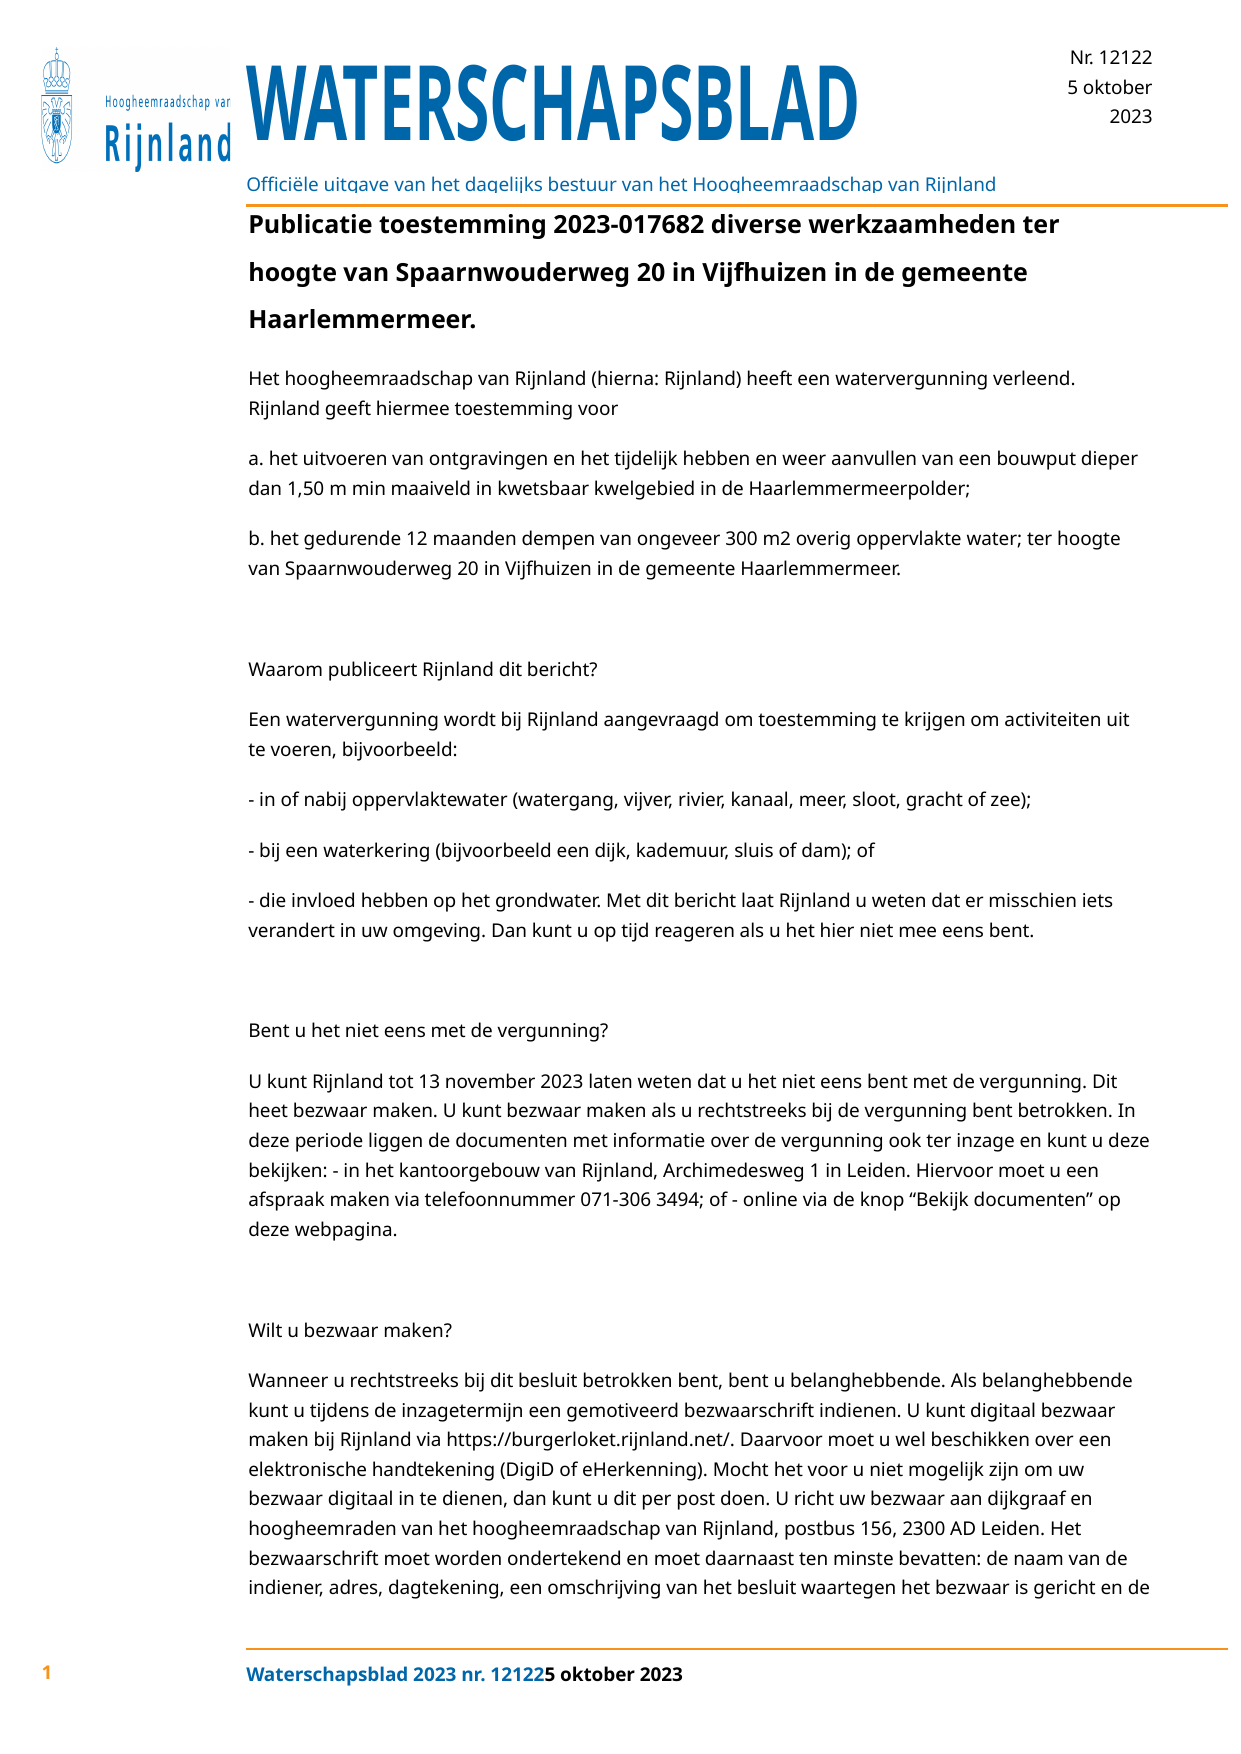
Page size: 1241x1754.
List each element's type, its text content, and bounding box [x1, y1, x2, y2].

text a. het uitvoeren van ontgravingen en het tijdelijk hebben en weer aanvullen van een bouwput dieper dan 1,50 m min maaiveld in kwetsbaar kwelgebied in de Haarlemmermeerpolder; [248, 446, 1152, 501]
text - bij een waterkering (bijvoorbeeld een dijk, kademuur, sluis of dam); of [248, 837, 1152, 862]
text Het hoogheemraadschap van Rijnland (hierna: Rijnland) heeft een watervergunning verleend. Rijnland geeft hiermee toestemming voor [248, 366, 1152, 421]
text - die invloed hebben op het grondwater. Met dit bericht laat Rijnland u weten dat er misschien iets verandert in uw omgeving. Dan kunt u op tijd reageren als u het hier niet mee eens bent. [248, 887, 1152, 942]
text Een watervergunning wordt bij Rijnland aangevraagd om toestemming te krijgen om activiteiten uit te voeren, bijvoorbeeld: [248, 706, 1152, 762]
text Wanneer u rechtstreeks bij dit besluit betrokken bent, bent u belanghebbende. Als belanghebbende kunt u tijdens de inzagetermijn een gemotiveerd bezwaarschrift indienen. U kunt digitaal bezwaar maken bij Rijnland via https://burgerloket.rijnland.net/. Daarvoor moet u wel beschikken over een elektronische handtekening (DigiD of eHerkenning). Mocht het voor u niet mogelijk zijn om uw bezwaar digitaal in te dienen, dan kunt u dit per post doen. U richt uw bezwaar aan dijkgraaf en hoogheemraden van het hoogheemraadschap van Rijnland, postbus 156, 2300 AD Leiden. Het bezwaarschrift moet worden ondertekend en moet daarnaast ten minste bevatten: de naam van de indiener, adres, dagtekening, een omschrijving van het besluit waartegen het bezwaar is gericht en de [248, 1367, 1152, 1600]
text b. het gedurende 12 maanden dempen van ongeveer 300 m2 overig oppervlakte water; ter hoogte van Spaarnwouderweg 20 in Vijfhuizen in de gemeente Haarlemmermeer. [248, 526, 1152, 581]
text Wilt u bezwaar maken? [248, 1317, 1152, 1342]
text U kunt Rijnland tot 13 november 2023 laten weten dat u het niet eens bent met de vergunning. Dit heet bezwaar maken. U kunt bezwaar maken als u rechtstreeks bij de vergunning bent betrokken. In deze periode liggen de documenten met informatie over de vergunning ook ter inzage en kunt u deze bekijken: - in het kantoorgebouw van Rijnland, Archimedesweg 1 in Leiden. Hiervoor moet u een afspraak maken via telefoonnummer 071-306 3494; of - online via de knop “Bekijk documenten” op deze webpagina. [248, 1068, 1152, 1242]
text Publicatie toestemming 2023-017682 diverse werkzaamheden ter hoogte van Spaarnwouderweg 20 in Vijfhuizen in de gemeente Haarlemmermeer. [248, 207, 1152, 336]
text - in of nabij oppervlaktewater (watergang, vijver, rivier, kanaal, meer, sloot, gracht of zee); [248, 786, 1152, 812]
picture [41, 47, 231, 172]
text Waarom publiceert Rijnland dit bericht? [248, 656, 1152, 682]
text Bent u het niet eens met de vergunning? [248, 1018, 1152, 1043]
